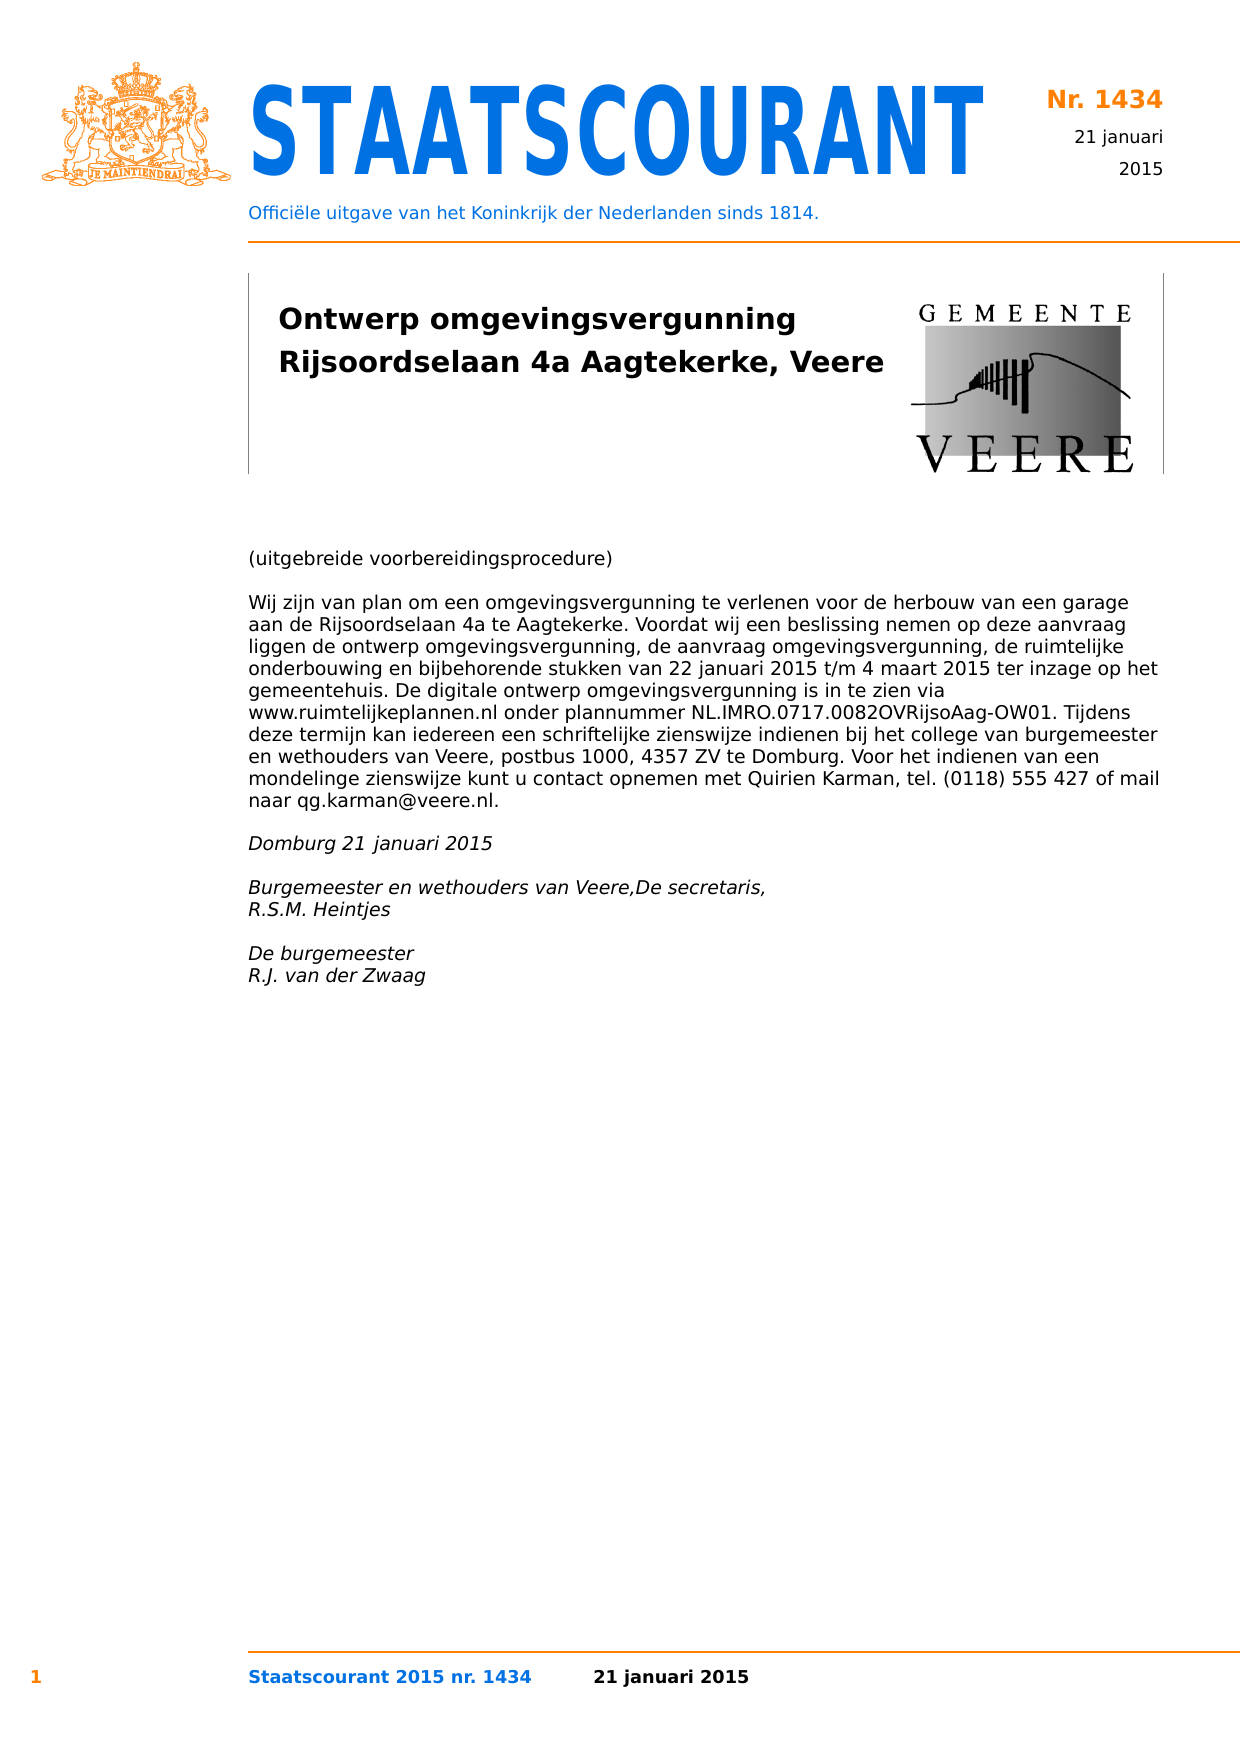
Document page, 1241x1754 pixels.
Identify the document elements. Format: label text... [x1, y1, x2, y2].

table_header Nr. 1434 [998, 62, 1240, 121]
table_header [25, 62, 248, 241]
table_cell 21 januari [998, 121, 1240, 153]
text Domburg 21 januari 2015 [248, 833, 1163, 855]
subtitle Ontwerp omgevingsvergunning Rijsoordselaan 4a Aagtekerke, Veere [249, 273, 1163, 474]
text De burgemeester R.J. van der Zwaag [248, 943, 1163, 987]
text Burgemeester en wethouders van Veere,De secretaris, R.S.M. Heintjes [248, 877, 1163, 921]
text (uitgebreide voorbereidingsprocedure) [248, 548, 1163, 570]
table_cell Officiële uitgave van het Koninkrijk der Nederlanden sinds 1814. [248, 203, 1240, 241]
text Wij zijn van plan om een omgevingsvergunning te verlenen voor de herbouw van een garage aan de Rijsoordselaan 4a te Aagtekerke. Voordat wij een beslissing nemen op deze aanvraag liggen de ontwerp omgevingsvergunning, de aanvraag omgevingsvergunning, de ruimtelijke onderbouwing en bijbehorende stukken van 22 januari 2015 t/m 4 maart 2015 ter inzage op het gemeentehuis. De digitale ontwerp omgevingsvergunning is in te zien via www.ruimtelijkeplannen.nl onder plannummer NL.IMRO.0717.0082OVRijsoAag-OW01. Tijdens deze termijn kan iedereen een schriftelijke zienswijze indienen bij het college van burgemeester en wethouders van Veere, postbus 1000, 4357 ZV te Domburg. Voor het indienen van een mondelinge zienswijze kunt u contact opnemen met Quirien Karman, tel. (0118) 555 427 of mail naar qg.karman@veere.nl. [248, 592, 1163, 811]
picture [909, 302, 1134, 474]
picture [41, 62, 231, 186]
table_header STAATSCOURANT [248, 62, 998, 203]
table_cell 2015 [998, 153, 1240, 203]
